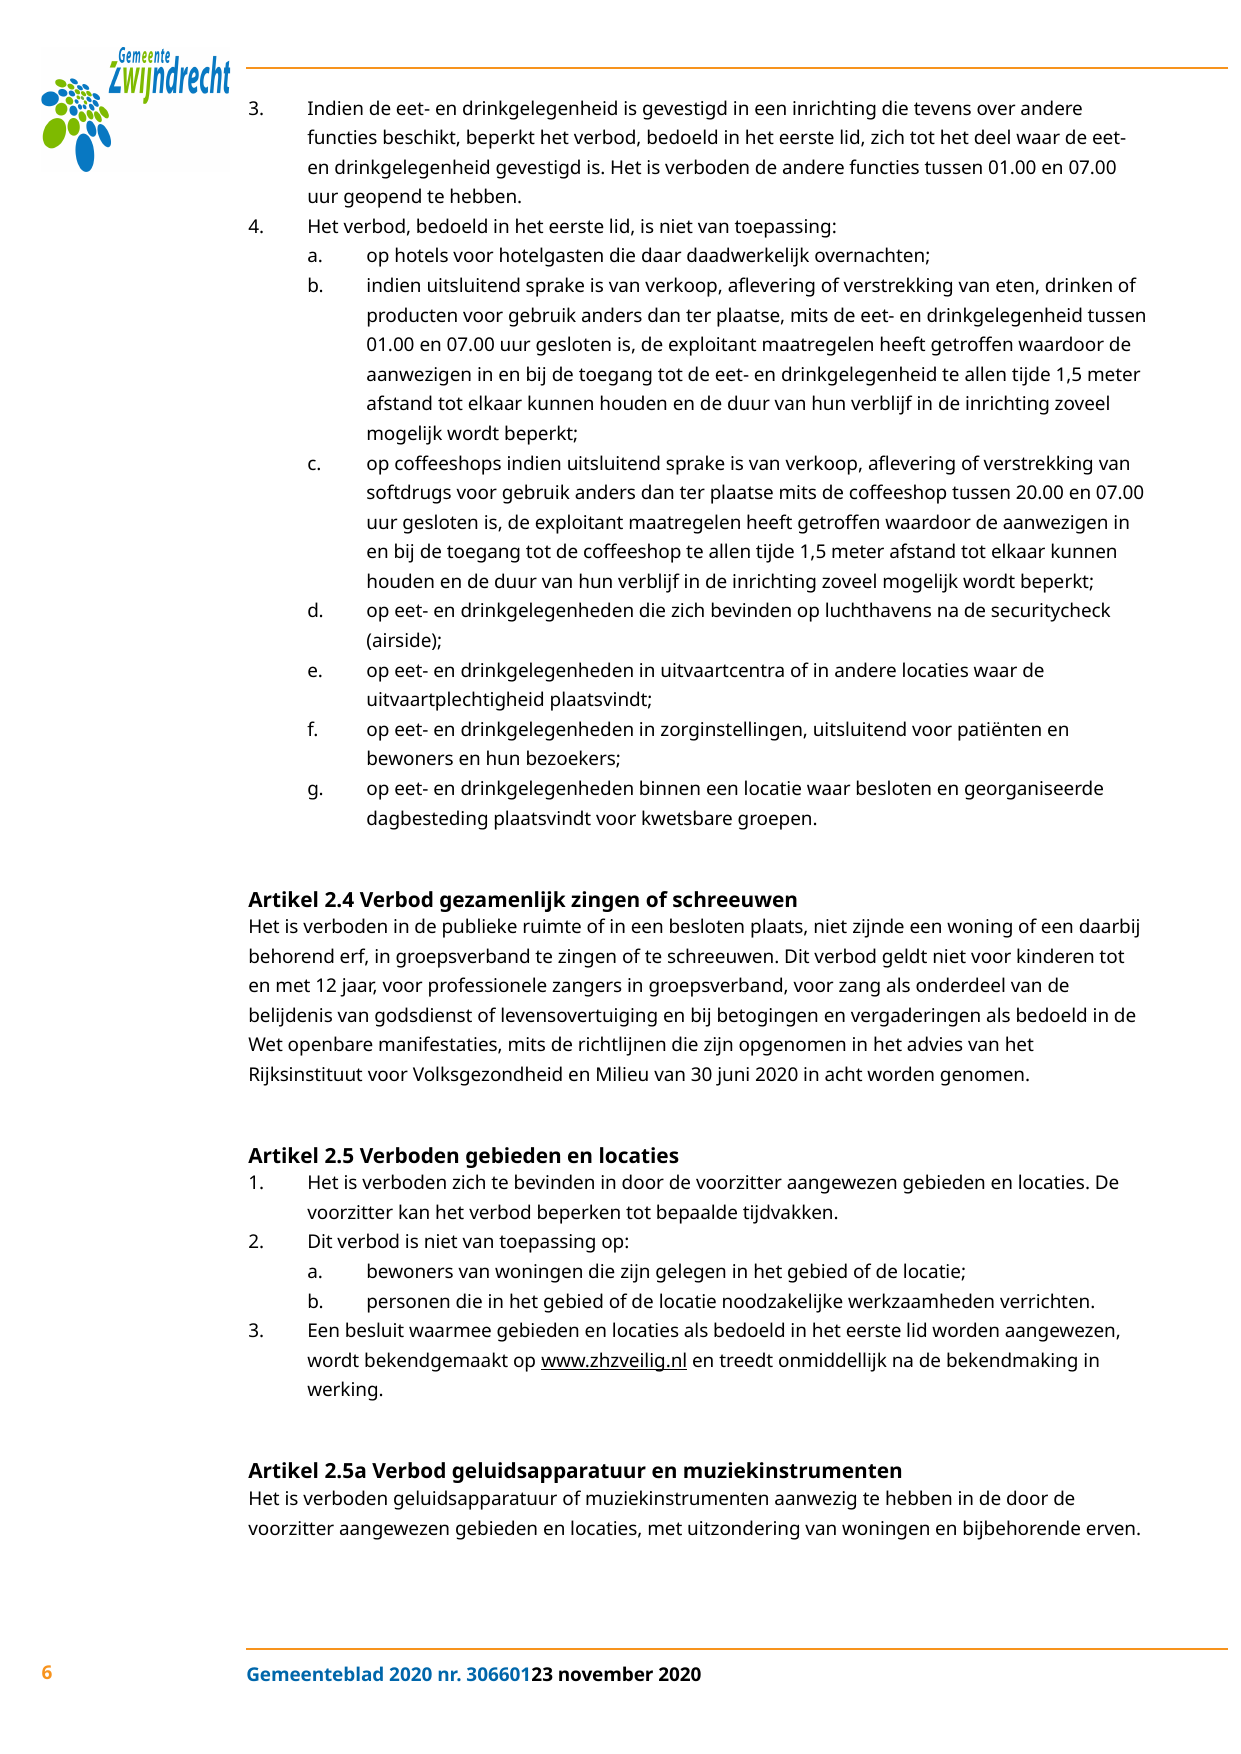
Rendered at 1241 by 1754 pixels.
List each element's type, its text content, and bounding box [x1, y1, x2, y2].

list Dit verbod is niet van toepassing op: [248, 1229, 1152, 1254]
list indien uitsluitend sprake is van verkoop, aflevering of verstrekking van eten, drinken of producten voor gebruik anders dan ter plaatse, mits de eet- en drinkgelegenheid tussen 01.00 en 07.00 uur gesloten is, de exploitant maatregelen heeft getroffen waardoor de aanwezigen in en bij de toegang tot de eet- en drinkgelegenheid te allen tijde 1,5 meter afstand tot elkaar kunnen houden en de duur van hun verblijf in de inrichting zoveel mogelijk wordt beperkt; [307, 272, 1152, 446]
list op eet- en drinkgelegenheden in uitvaartcentra of in andere locaties waar de uitvaartplechtigheid plaatsvindt; [307, 657, 1152, 712]
text Artikel 2.5 Verboden gebieden en locaties [248, 1141, 1152, 1169]
list Het verbod, bedoeld in het eerste lid, is niet van toepassing: [248, 213, 1152, 239]
text Het is verboden geluidsapparatuur of muziekinstrumenten aanwezig te hebben in de door de voorzitter aangewezen gebieden en locaties, met uitzondering van woningen en bijbehorende erven. [248, 1485, 1152, 1540]
picture [41, 47, 231, 172]
text Het is verboden in de publieke ruimte of in een besloten plaats, niet zijnde een woning of een daarbij behorend erf, in groepsverband te zingen of te schreeuwen. Dit verbod geldt niet voor kinderen tot en met 12 jaar, voor professionele zangers in groepsverband, voor zang als onderdeel van de belijdenis van godsdienst of levensovertuiging en bij betogingen en vergaderingen als bedoeld in de Wet openbare manifestaties, mits de richtlijnen die zijn opgenomen in het advies van het Rijksinstituut voor Volksgezondheid en Milieu van 30 juni 2020 in acht worden genomen. [248, 913, 1152, 1087]
list op eet- en drinkgelegenheden die zich bevinden op luchthavens na de securitycheck (airside); [307, 598, 1152, 653]
list op eet- en drinkgelegenheden binnen een locatie waar besloten en georganiseerde dagbesteding plaatsvindt voor kwetsbare groepen. [307, 775, 1152, 831]
list op eet- en drinkgelegenheden in zorginstellingen, uitsluitend voor patiënten en bewoners en hun bezoekers; [307, 716, 1152, 771]
list Indien de eet- en drinkgelegenheid is gevestigd in een inrichting die tevens over andere functies beschikt, beperkt het verbod, bedoeld in het eerste lid, zich tot het deel waar de eet- en drinkgelegenheid gevestigd is. Het is verboden de andere functies tussen 01.00 en 07.00 uur geopend te hebben. [248, 95, 1152, 209]
text Artikel 2.5a Verbod geluidsapparatuur en muziekinstrumenten [248, 1457, 1152, 1485]
list op hotels voor hotelgasten die daar daadwerkelijk overnachten; [307, 243, 1152, 268]
list op coffeeshops indien uitsluitend sprake is van verkoop, aflevering of verstrekking van softdrugs voor gebruik anders dan ter plaatse mits de coffeeshop tussen 20.00 en 07.00 uur gesloten is, de exploitant maatregelen heeft getroffen waardoor de aanwezigen in en bij de toegang tot de coffeeshop te allen tijde 1,5 meter afstand tot elkaar kunnen houden en de duur van hun verblijf in de inrichting zoveel mogelijk wordt beperkt; [307, 450, 1152, 594]
list personen die in het gebied of de locatie noodzakelijke werkzaamheden verrichten. [307, 1288, 1152, 1314]
list bewoners van woningen die zijn gelegen in het gebied of de locatie; [307, 1258, 1152, 1284]
list Het is verboden zich te bevinden in door de voorzitter aangewezen gebieden en locaties. De voorzitter kan het verbod beperken tot bepaalde tijdvakken. [248, 1169, 1152, 1225]
text Artikel 2.4 Verbod gezamenlijk zingen of schreeuwen [248, 885, 1152, 913]
list Een besluit waarmee gebieden en locaties als bedoeld in het eerste lid worden aangewezen, wordt bekendgemaakt op www.zhzveilig.nl en treedt onmiddellijk na de bekendmaking in werking. [248, 1317, 1152, 1402]
